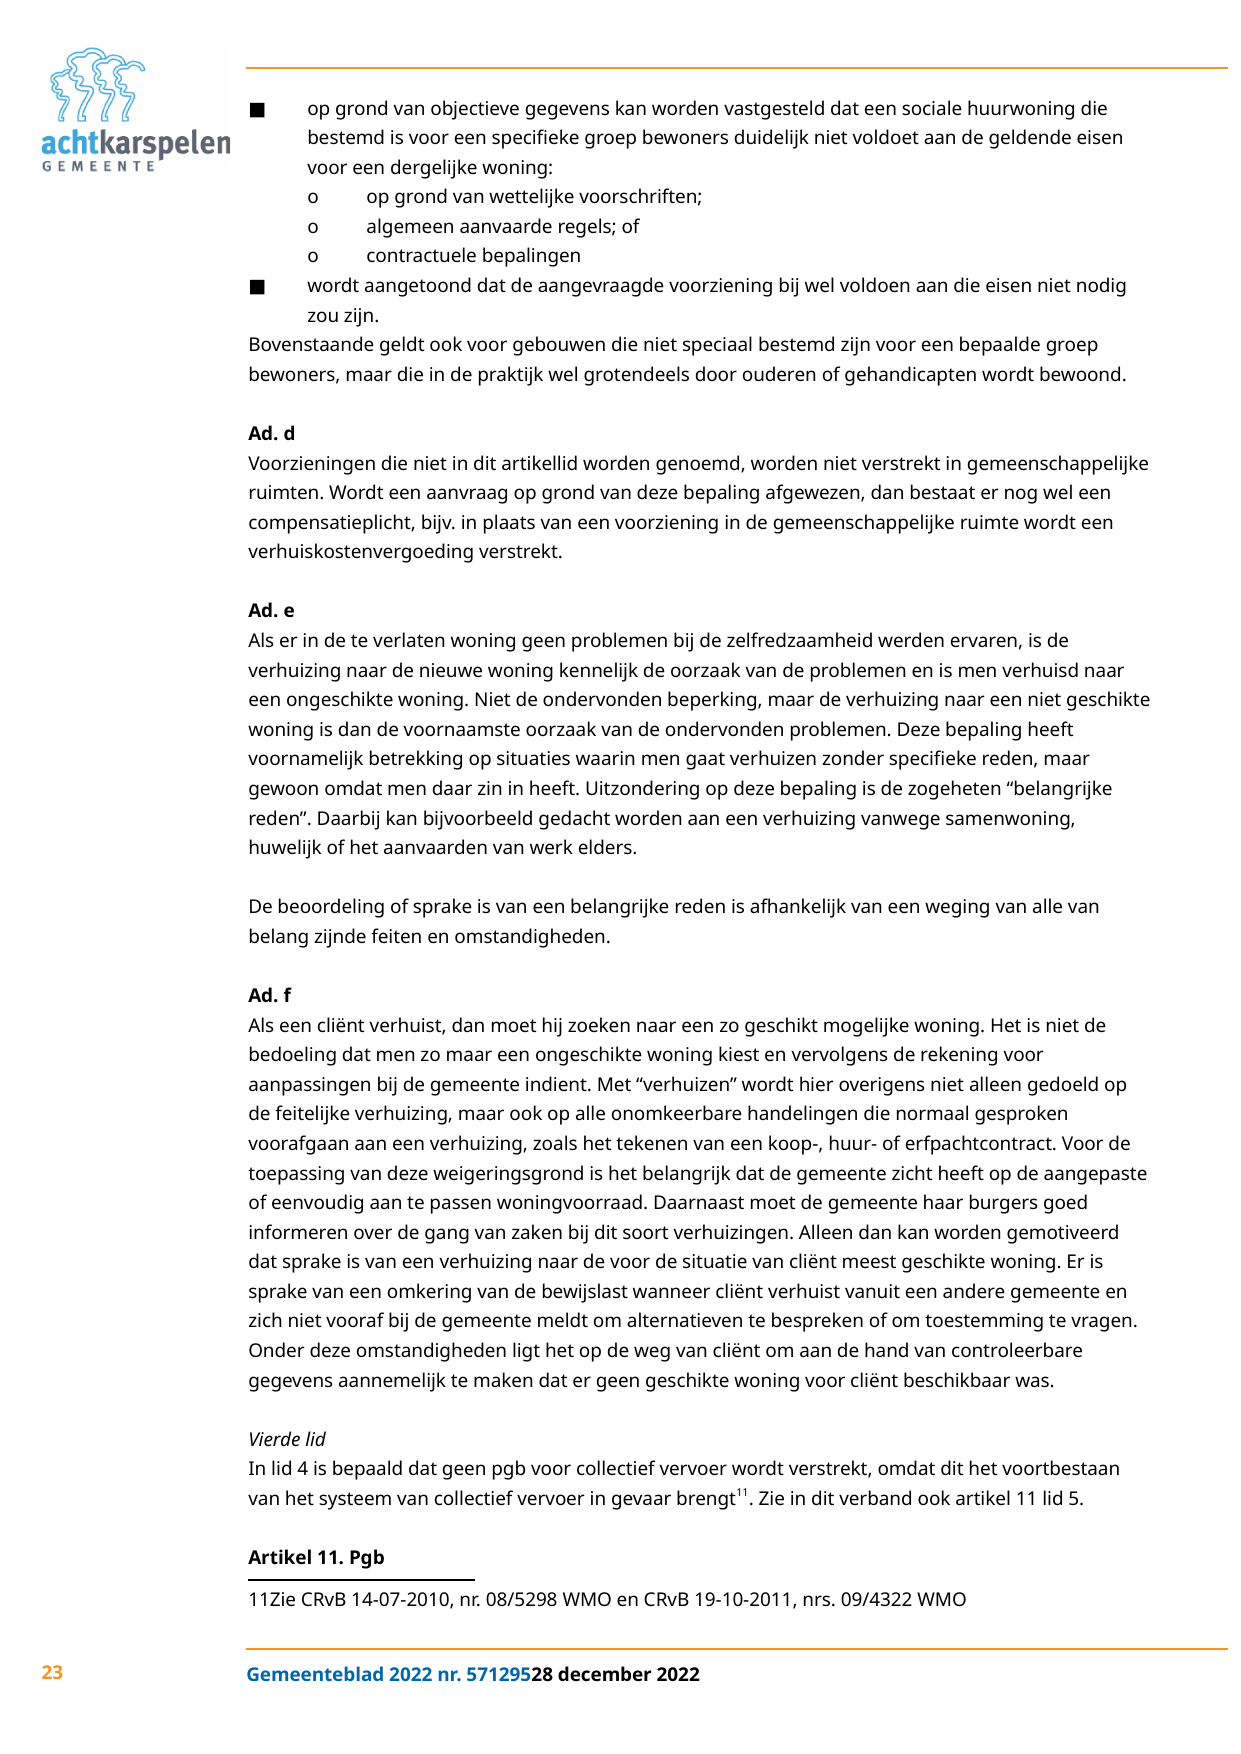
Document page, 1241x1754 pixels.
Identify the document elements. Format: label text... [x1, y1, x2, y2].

text De beoordeling of sprake is van een belangrijke reden is afhankelijk van een weging van alle van belang zijnde feiten en omstandigheden. [248, 893, 1152, 949]
text Zie CRvB 14-07-2010, nr. 08/5298 WMO en CRvB 19-10-2011, nrs. 09/4322 WMO [248, 1586, 1152, 1612]
text Ad. e [248, 598, 1152, 623]
text Vierde lid [248, 1426, 1152, 1452]
text Als een cliënt verhuist, dan moet hij zoeken naar een zo geschikt mogelijke woning. Het is niet de bedoeling dat men zo maar een ongeschikte woning kiest en vervolgens de rekening voor aanpassingen bij de gemeente indient. Met “verhuizen” wordt hier overigens niet alleen gedoeld op de feitelijke verhuizing, maar ook op alle onomkeerbare handelingen die normaal gesproken voorafgaan aan een verhuizing, zoals het tekenen van een koop-, huur- of erfpachtcontract. Voor de toepassing van deze weigeringsgrond is het belangrijk dat de gemeente zicht heeft op de aangepaste of eenvoudig aan te passen woningvoorraad. Daarnaast moet de gemeente haar burgers goed informeren over de gang van zaken bij dit soort verhuizingen. Alleen dan kan worden gemotiveerd dat sprake is van een verhuizing naar de voor de situatie van cliënt meest geschikte woning. Er is sprake van een omkering van de bewijslast wanneer cliënt verhuist vanuit een andere gemeente en zich niet vooraf bij de gemeente meldt om alternatieven te bespreken of om toestemming te vragen. Onder deze omstandigheden ligt het op de weg van cliënt om aan de hand van controleerbare gegevens aannemelijk te maken dat er geen geschikte woning voor cliënt beschikbaar was. [248, 1012, 1152, 1393]
text Voorzieningen die niet in dit artikellid worden genoemd, worden niet verstrekt in gemeenschappelijke ruimten. Wordt een aanvraag op grond van deze bepaling afgewezen, dan bestaat er nog wel een compensatieplicht, bijv. in plaats van een voorziening in de gemeenschappelijke ruimte wordt een verhuiskostenvergoeding verstrekt. [248, 450, 1152, 564]
list op grond van wettelijke voorschriften; [307, 183, 1152, 209]
text In lid 4 is bepaald dat geen pgb voor collectief vervoer wordt verstrekt, omdat dit het voortbestaan van het systeem van collectief vervoer in gevaar brengt. Zie in dit verband ook artikel 11 lid 5. [248, 1456, 1152, 1511]
list algemeen aanvaarde regels; of [307, 213, 1152, 239]
text Bovenstaande geldt ook voor gebouwen die niet speciaal bestemd zijn voor een bepaalde groep bewoners, maar die in de praktijk wel grotendeels door ouderen of gehandicapten wordt bewoond. [248, 331, 1152, 387]
picture [41, 47, 231, 172]
text Artikel 11. Pgb [248, 1544, 1152, 1570]
text Ad. f [248, 982, 1152, 1008]
text Als er in de te verlaten woning geen problemen bij de zelfredzaamheid werden ervaren, is de verhuizing naar de nieuwe woning kennelijk de oorzaak van de problemen en is men verhuisd naar een ongeschikte woning. Niet de ondervonden beperking, maar de verhuizing naar een niet geschikte woning is dan de voornaamste oorzaak van de ondervonden problemen. Deze bepaling heeft voornamelijk betrekking op situaties waarin men gaat verhuizen zonder specifieke reden, maar gewoon omdat men daar zin in heeft. Uitzondering op deze bepaling is de zogeheten “belangrijke reden”. Daarbij kan bijvoorbeeld gedacht worden aan een verhuizing vanwege samenwoning, huwelijk of het aanvaarden van werk elders. [248, 627, 1152, 860]
text Ad. d [248, 420, 1152, 446]
list wordt aangetoond dat de aangevraagde voorziening bij wel voldoen aan die eisen niet nodig zou zijn. [248, 272, 1152, 328]
list op grond van objectieve gegevens kan worden vastgesteld dat een sociale huurwoning die bestemd is voor een specifieke groep bewoners duidelijk niet voldoet aan de geldende eisen voor een dergelijke woning: [248, 95, 1152, 180]
list contractuele bepalingen [307, 243, 1152, 268]
